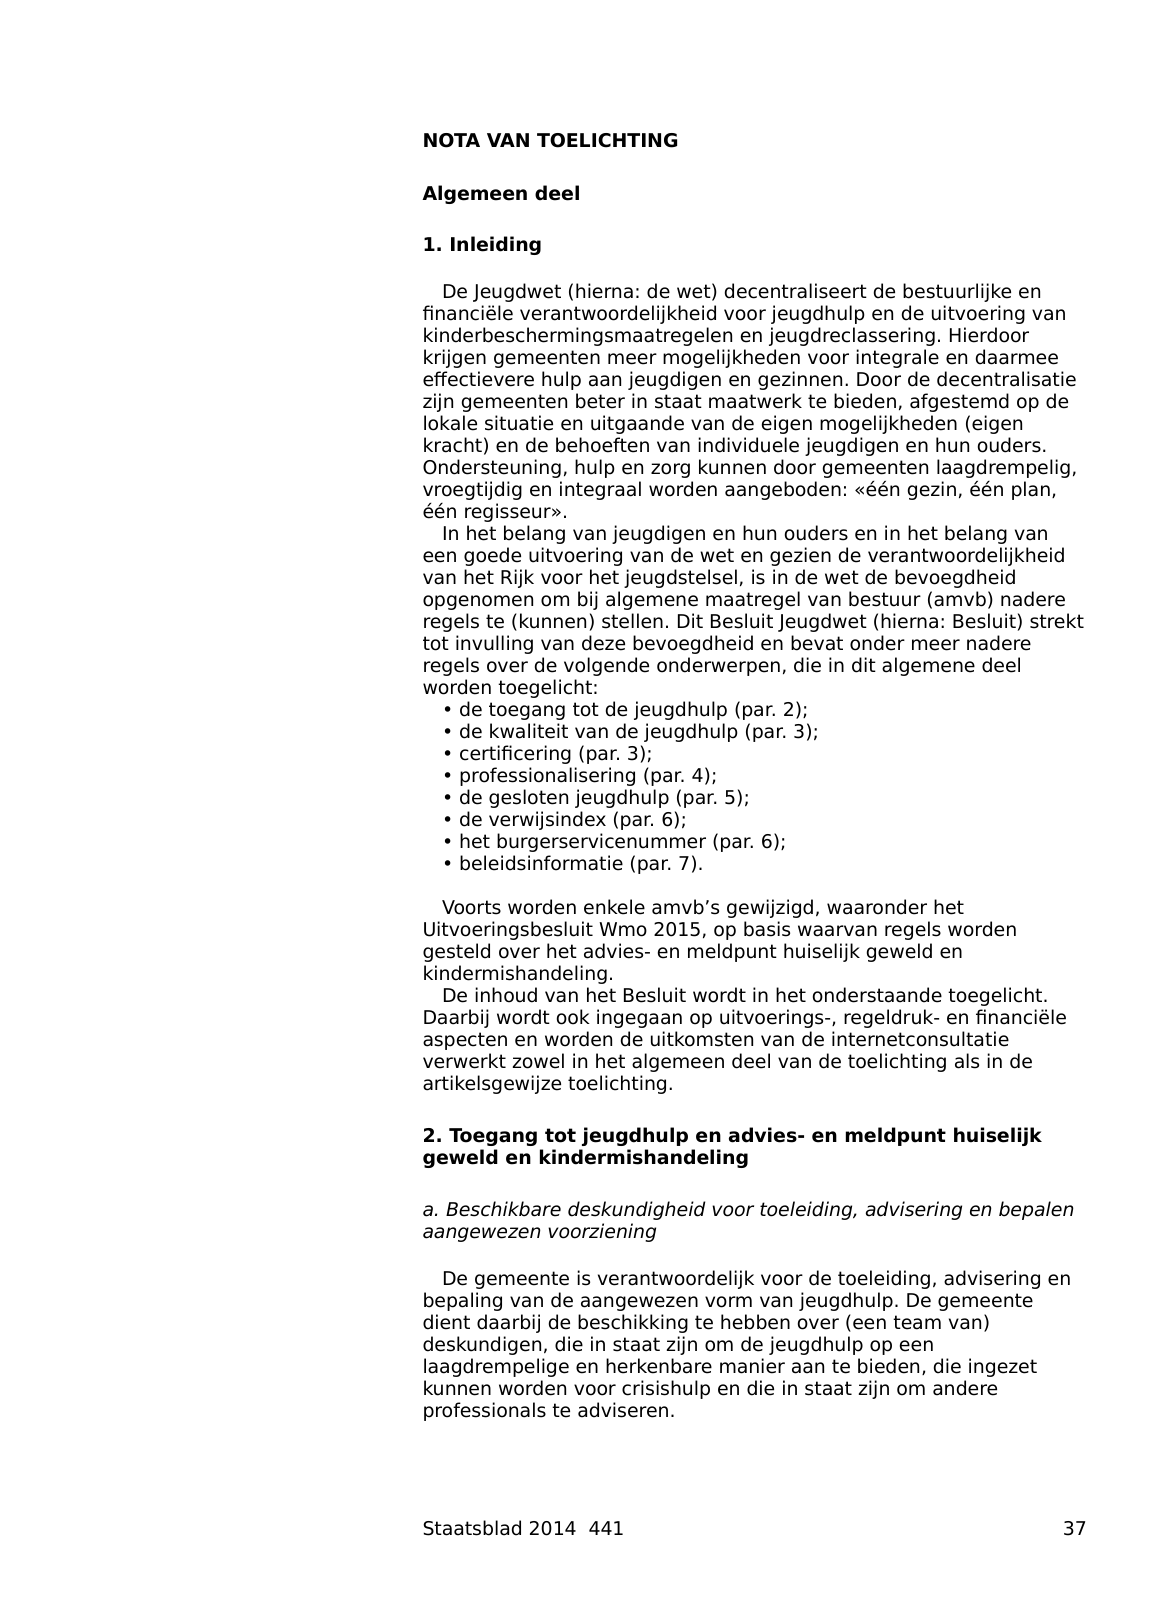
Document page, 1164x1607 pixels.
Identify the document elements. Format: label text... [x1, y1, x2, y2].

text De inhoud van het Besluit wordt in het onderstaande toegelicht. Daarbij wordt ook ingegaan op uitvoerings-, regeldruk- en financiële aspecten en worden de uitkomsten van de internetconsultatie verwerkt zowel in het algemeen deel van de toelichting als in de artikelsgewijze toelichting. [422, 985, 1087, 1095]
text • professionalisering (par. 4); [422, 765, 1087, 787]
subtitle 1. Inleiding [422, 234, 1087, 256]
subtitle a. Beschikbare deskundigheid voor toeleiding, advisering en bepalen aangewezen voorziening [422, 1199, 1087, 1243]
text De gemeente is verantwoordelijk voor de toeleiding, advisering en bepaling van de aangewezen vorm van jeugdhulp. De gemeente dient daarbij de beschikking te hebben over (een team van) deskundigen, die in staat zijn om de jeugdhulp op een laagdrempelige en herkenbare manier aan te bieden, die ingezet kunnen worden voor crisishulp en die in staat zijn om andere professionals te adviseren. [422, 1268, 1087, 1422]
text • certificering (par. 3); [422, 743, 1087, 765]
text • de verwijsindex (par. 6); [422, 809, 1087, 831]
subtitle 2. Toegang tot jeugdhulp en advies- en meldpunt huiselijk geweld en kindermishandeling [422, 1125, 1087, 1169]
text In het belang van jeugdigen en hun ouders en in het belang van een goede uitvoering van de wet en gezien de verantwoordelijkheid van het Rijk voor het jeugdstelsel, is in de wet de bevoegdheid opgenomen om bij algemene maatregel van bestuur (amvb) nadere regels te (kunnen) stellen. Dit Besluit Jeugdwet (hierna: Besluit) strekt tot invulling van deze bevoegdheid en bevat onder meer nadere regels over de volgende onderwerpen, die in dit algemene deel worden toegelicht: [422, 523, 1087, 699]
text • de toegang tot de jeugdhulp (par. 2); [422, 699, 1087, 721]
text • de kwaliteit van de jeugdhulp (par. 3); [422, 721, 1087, 743]
subtitle NOTA VAN TOELICHTING [422, 130, 1087, 152]
text De Jeugdwet (hierna: de wet) decentraliseert de bestuurlijke en financiële verantwoordelijkheid voor jeugdhulp en de uitvoering van kinderbeschermingsmaatregelen en jeugdreclassering. Hierdoor krijgen gemeenten meer mogelijkheden voor integrale en daarmee effectievere hulp aan jeugdigen en gezinnen. Door de decentralisatie zijn gemeenten beter in staat maatwerk te bieden, afgestemd op de lokale situatie en uitgaande van de eigen mogelijkheden (eigen kracht) en de behoeften van individuele jeugdigen en hun ouders. Ondersteuning, hulp en zorg kunnen door gemeenten laagdrempelig, vroegtijdig en integraal worden aangeboden: «één gezin, één plan, één regisseur». [422, 281, 1087, 523]
text • de gesloten jeugdhulp (par. 5); [422, 787, 1087, 809]
text • het burgerservicenummer (par. 6); [422, 831, 1087, 853]
subtitle Algemeen deel [422, 182, 1087, 204]
text • beleidsinformatie (par. 7). [422, 853, 1087, 875]
text Voorts worden enkele amvb’s gewijzigd, waaronder het Uitvoeringsbesluit Wmo 2015, op basis waarvan regels worden gesteld over het advies- en meldpunt huiselijk geweld en kindermishandeling. [422, 897, 1087, 985]
